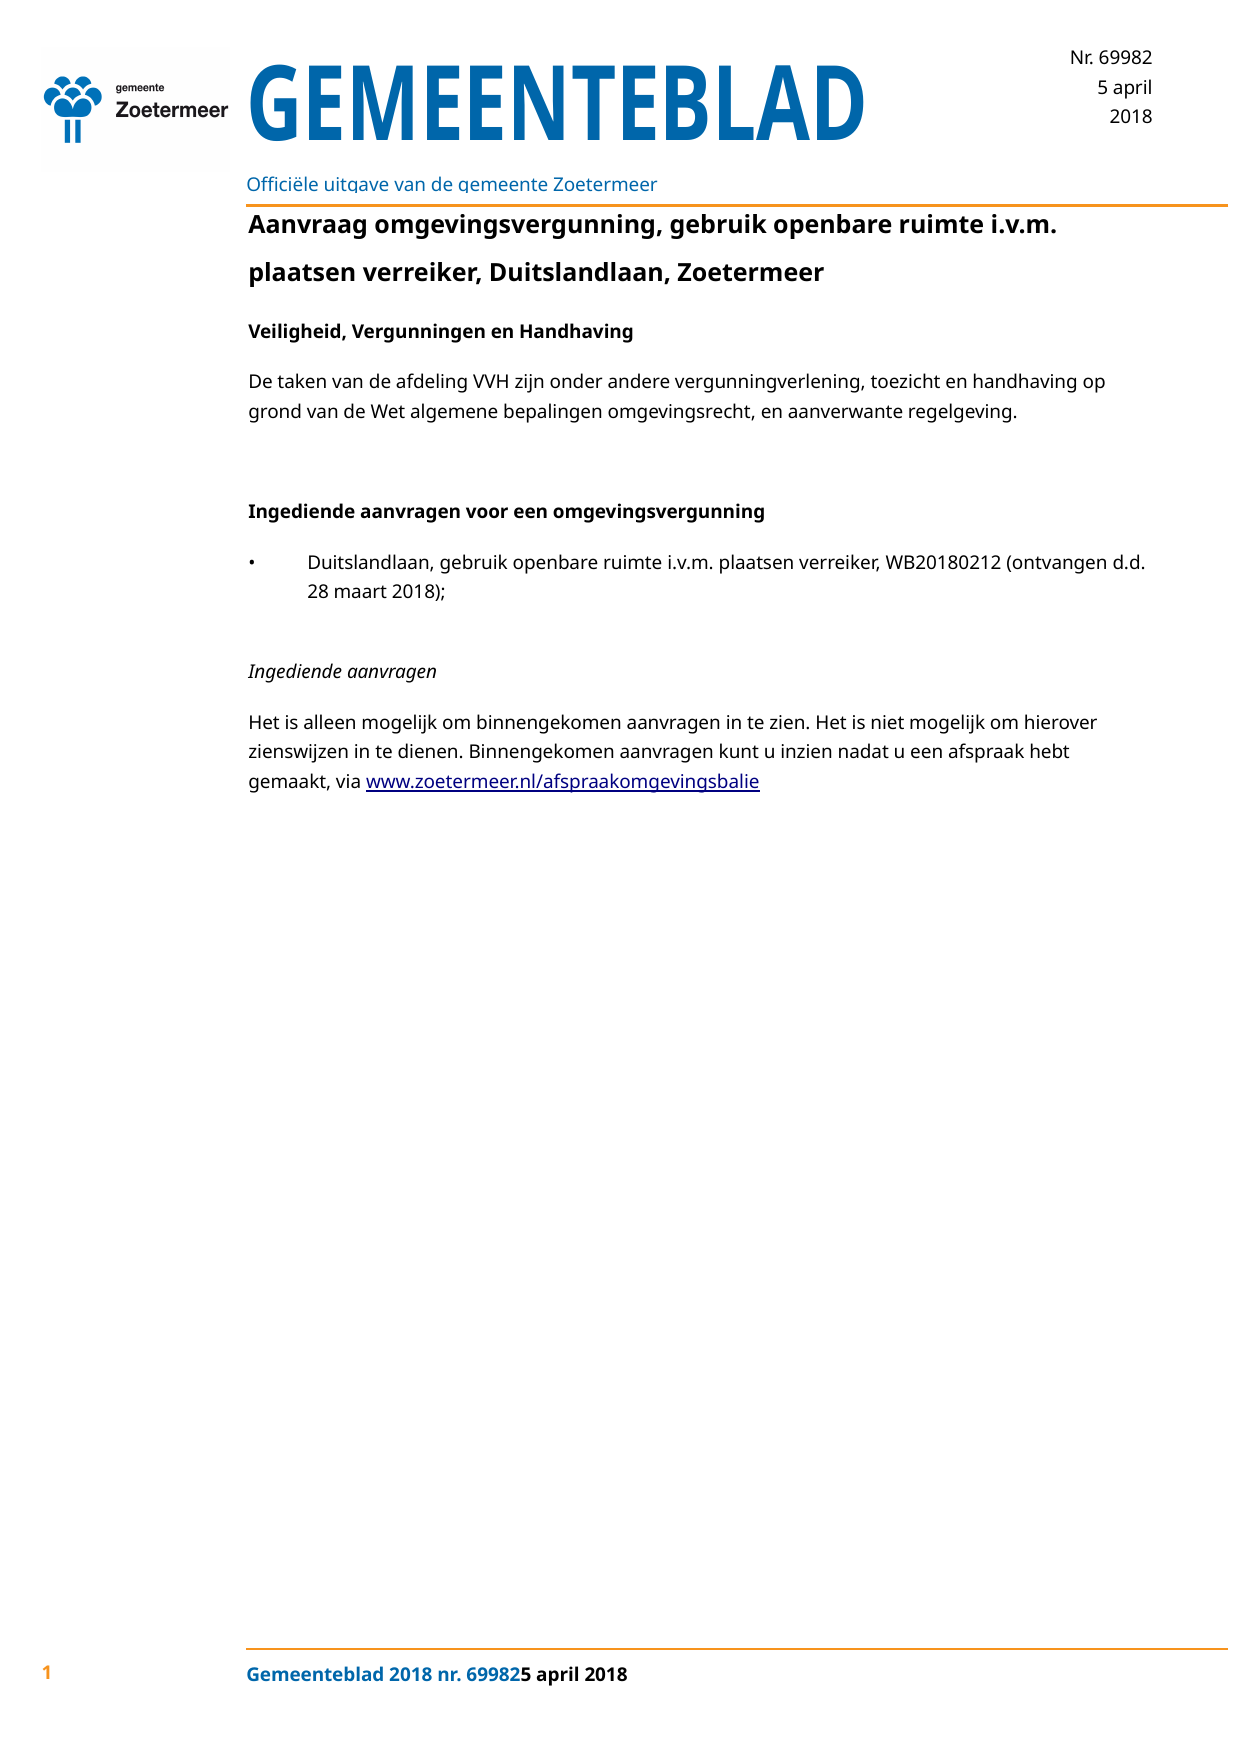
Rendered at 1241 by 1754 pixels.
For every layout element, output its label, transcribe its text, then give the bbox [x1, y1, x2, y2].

list Duitslandlaan, gebruik openbare ruimte i.v.m. plaatsen verreiker, WB20180212 (ontvangen d.d. 28 maart 2018); [248, 549, 1152, 604]
text Het is alleen mogelijk om binnengekomen aanvragen in te zien. Het is niet mogelijk om hierover zienswijzen in te dienen. Binnengekomen aanvragen kunt u inzien nadat u een afspraak hebt gemaakt, via www.zoetermeer.nl/afspraakomgevingsbalie [248, 709, 1152, 794]
text De taken van de afdeling VVH zijn onder andere vergunningverlening, toezicht en handhaving op grond van de Wet algemene bepalingen omgevingsrecht, en aanverwante regelgeving. [248, 368, 1152, 424]
text Ingediende aanvragen [248, 659, 1152, 684]
text Ingediende aanvragen voor een omgevingsvergunning [248, 499, 1152, 524]
text Veiligheid, Vergunningen en Handhaving [248, 318, 1152, 344]
picture [41, 47, 231, 172]
text Aanvraag omgevingsvergunning, gebruik openbare ruimte i.v.m. plaatsen verreiker, Duitslandlaan, Zoetermeer [248, 207, 1152, 288]
